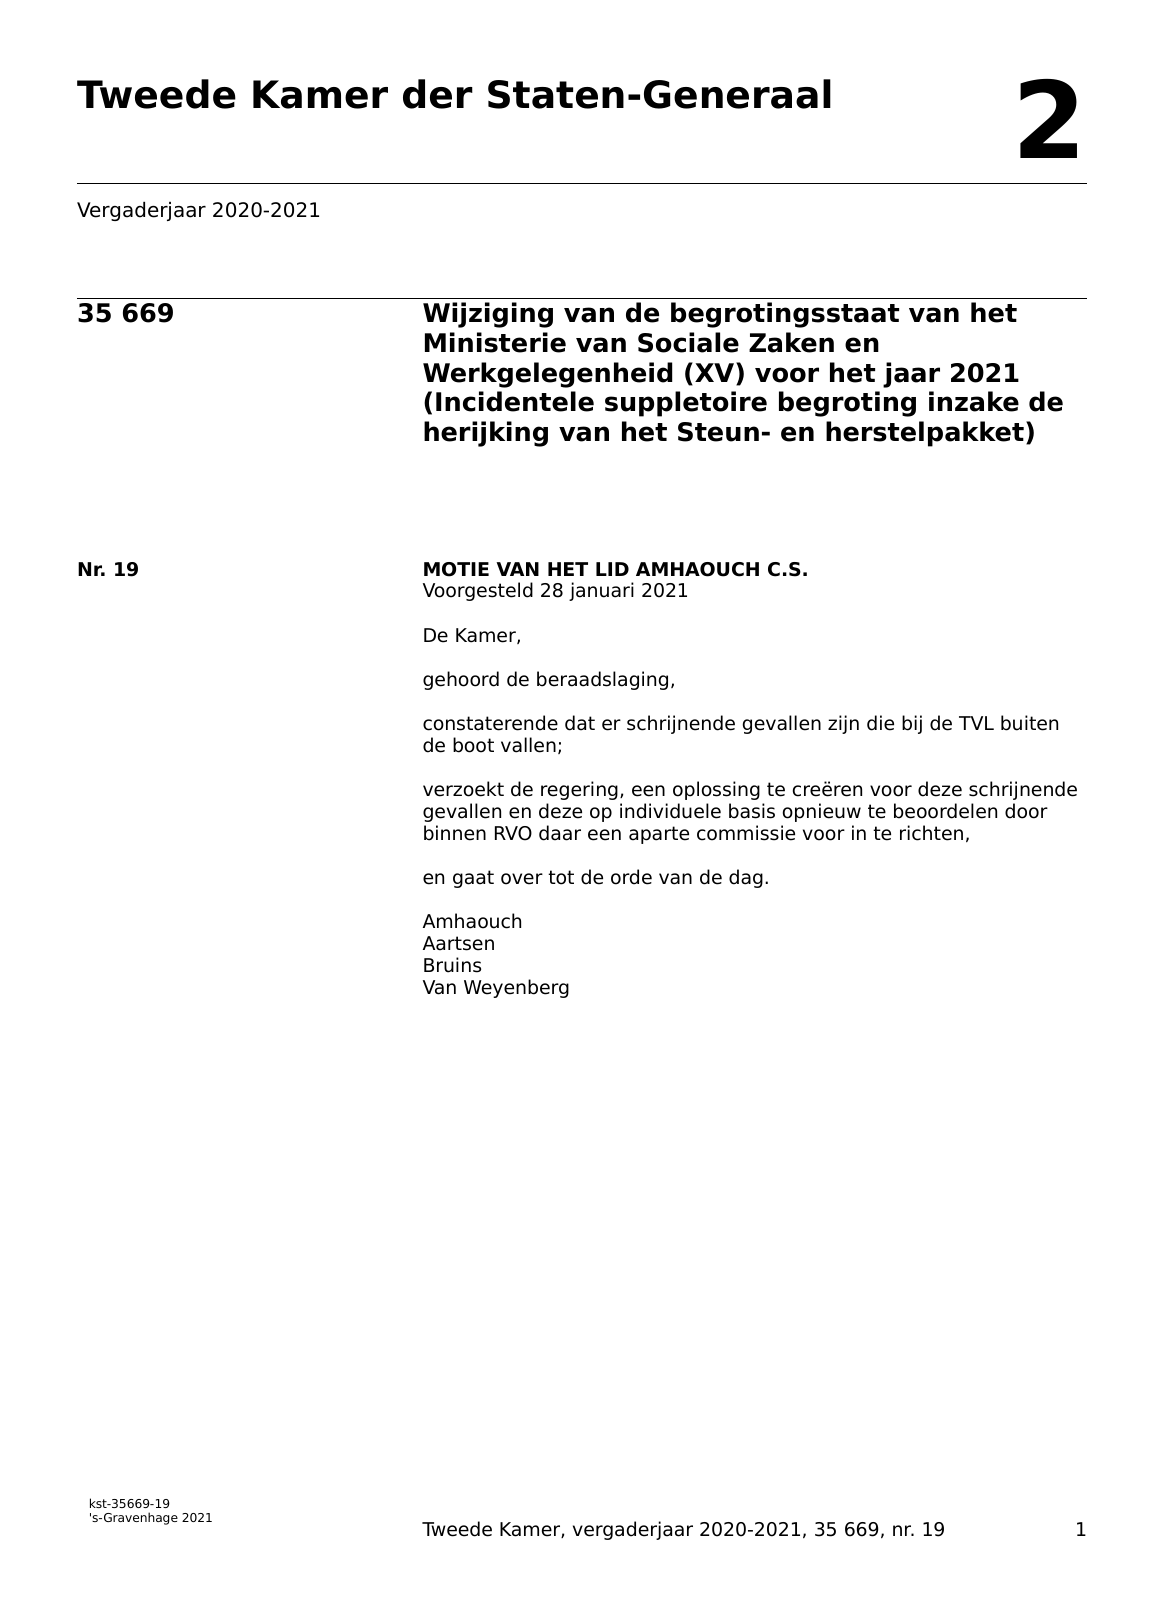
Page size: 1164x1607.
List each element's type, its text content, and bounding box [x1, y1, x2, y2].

subtitle Nr. 19 MOTIE VAN HET LID AMHAOUCH C.S. [77, 558, 1087, 580]
text kst-35669-19 [88, 1497, 323, 1511]
table_header Tweede Kamer der Staten-Generaal [77, 59, 886, 183]
text gehoord de beraadslaging, [422, 669, 1087, 691]
text Voorgesteld 28 januari 2021 [422, 580, 1087, 602]
text Amhaouch [422, 911, 1087, 933]
text 's-Gravenhage 2021 [88, 1511, 323, 1525]
text en gaat over tot de orde van de dag. [422, 867, 1087, 889]
text Aartsen [422, 933, 1087, 955]
text verzoekt de regering, een oplossing te creëren voor deze schrijnende gevallen en deze op individuele basis opnieuw te beoordelen door binnen RVO daar een aparte commissie voor in te richten, [422, 779, 1087, 845]
text Van Weyenberg [422, 977, 1087, 999]
text Bruins [422, 955, 1087, 977]
text constaterende dat er schrijnende gevallen zijn die bij de TVL buiten de boot vallen; [422, 713, 1087, 757]
table_cell Vergaderjaar 2020-2021 [77, 184, 1087, 298]
table_header 2 [886, 59, 1087, 183]
text De Kamer, [422, 624, 1087, 647]
subtitle 35 669 Wijziging van de begrotingsstaat van het Ministerie van Sociale Zaken en Werkgelegenheid (XV) voor het jaar 2021 (Incidentele suppletoire begroting inzake de herijking van het Steun- en herstelpakket) [77, 299, 1087, 447]
